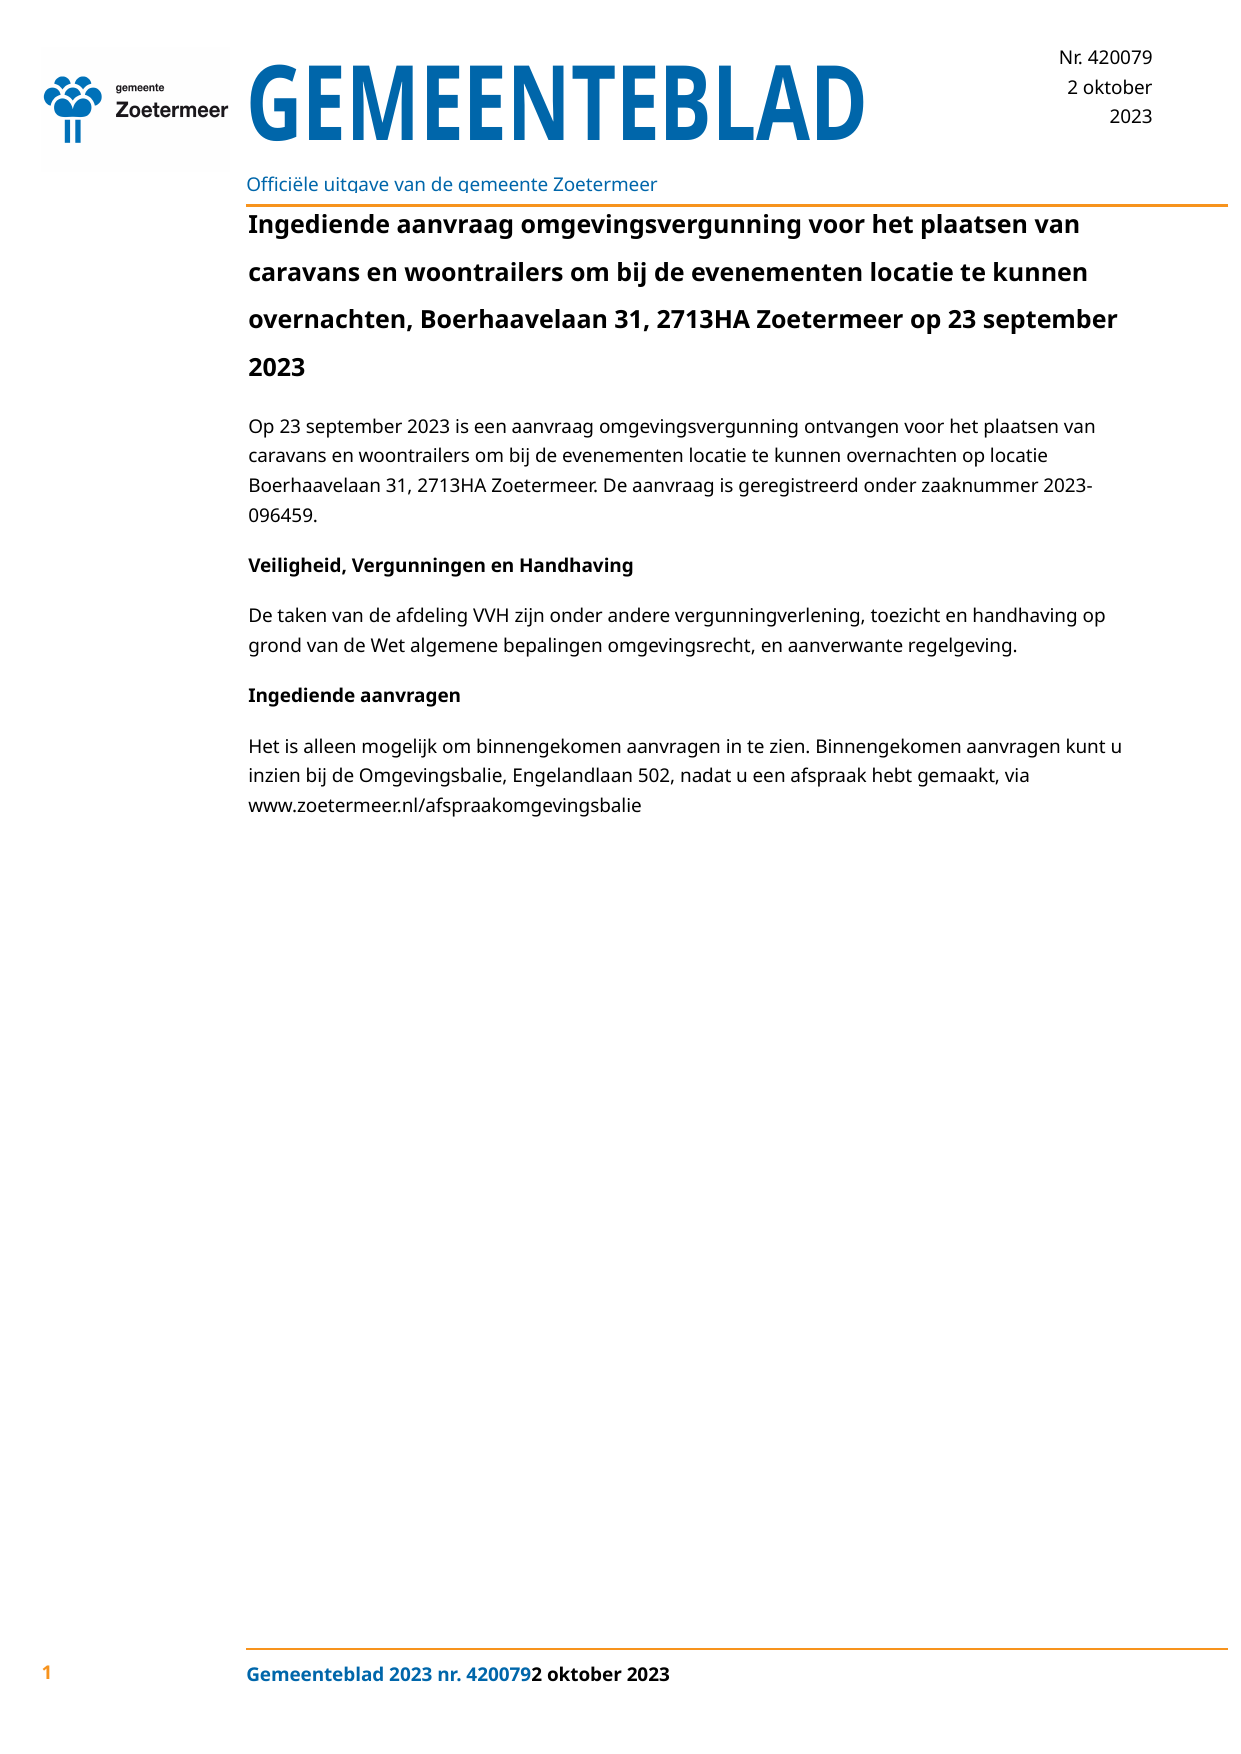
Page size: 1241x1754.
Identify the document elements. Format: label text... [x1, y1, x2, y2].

text Ingediende aanvragen [248, 683, 1152, 708]
text Op 23 september 2023 is een aanvraag omgevingsvergunning ontvangen voor het plaatsen van caravans en woontrailers om bij de evenementen locatie te kunnen overnachten op locatie Boerhaavelaan 31, 2713HA Zoetermeer. De aanvraag is geregistreerd onder zaaknummer 2023-096459. [248, 413, 1152, 528]
picture [41, 47, 231, 172]
text Het is alleen mogelijk om binnengekomen aanvragen in te zien. Binnengekomen aanvragen kunt u inzien bij de Omgevingsbalie, Engelandlaan 502, nadat u een afspraak hebt gemaakt, via www.zoetermeer.nl/afspraakomgevingsbalie [248, 733, 1152, 818]
text Veiligheid, Vergunningen en Handhaving [248, 552, 1152, 578]
text De taken van de afdeling VVH zijn onder andere vergunningverlening, toezicht en handhaving op grond van de Wet algemene bepalingen omgevingsrecht, en aanverwante regelgeving. [248, 603, 1152, 658]
text Ingediende aanvraag omgevingsvergunning voor het plaatsen van caravans en woontrailers om bij de evenementen locatie te kunnen overnachten, Boerhaavelaan 31, 2713HA Zoetermeer op 23 september 2023 [248, 207, 1152, 384]
